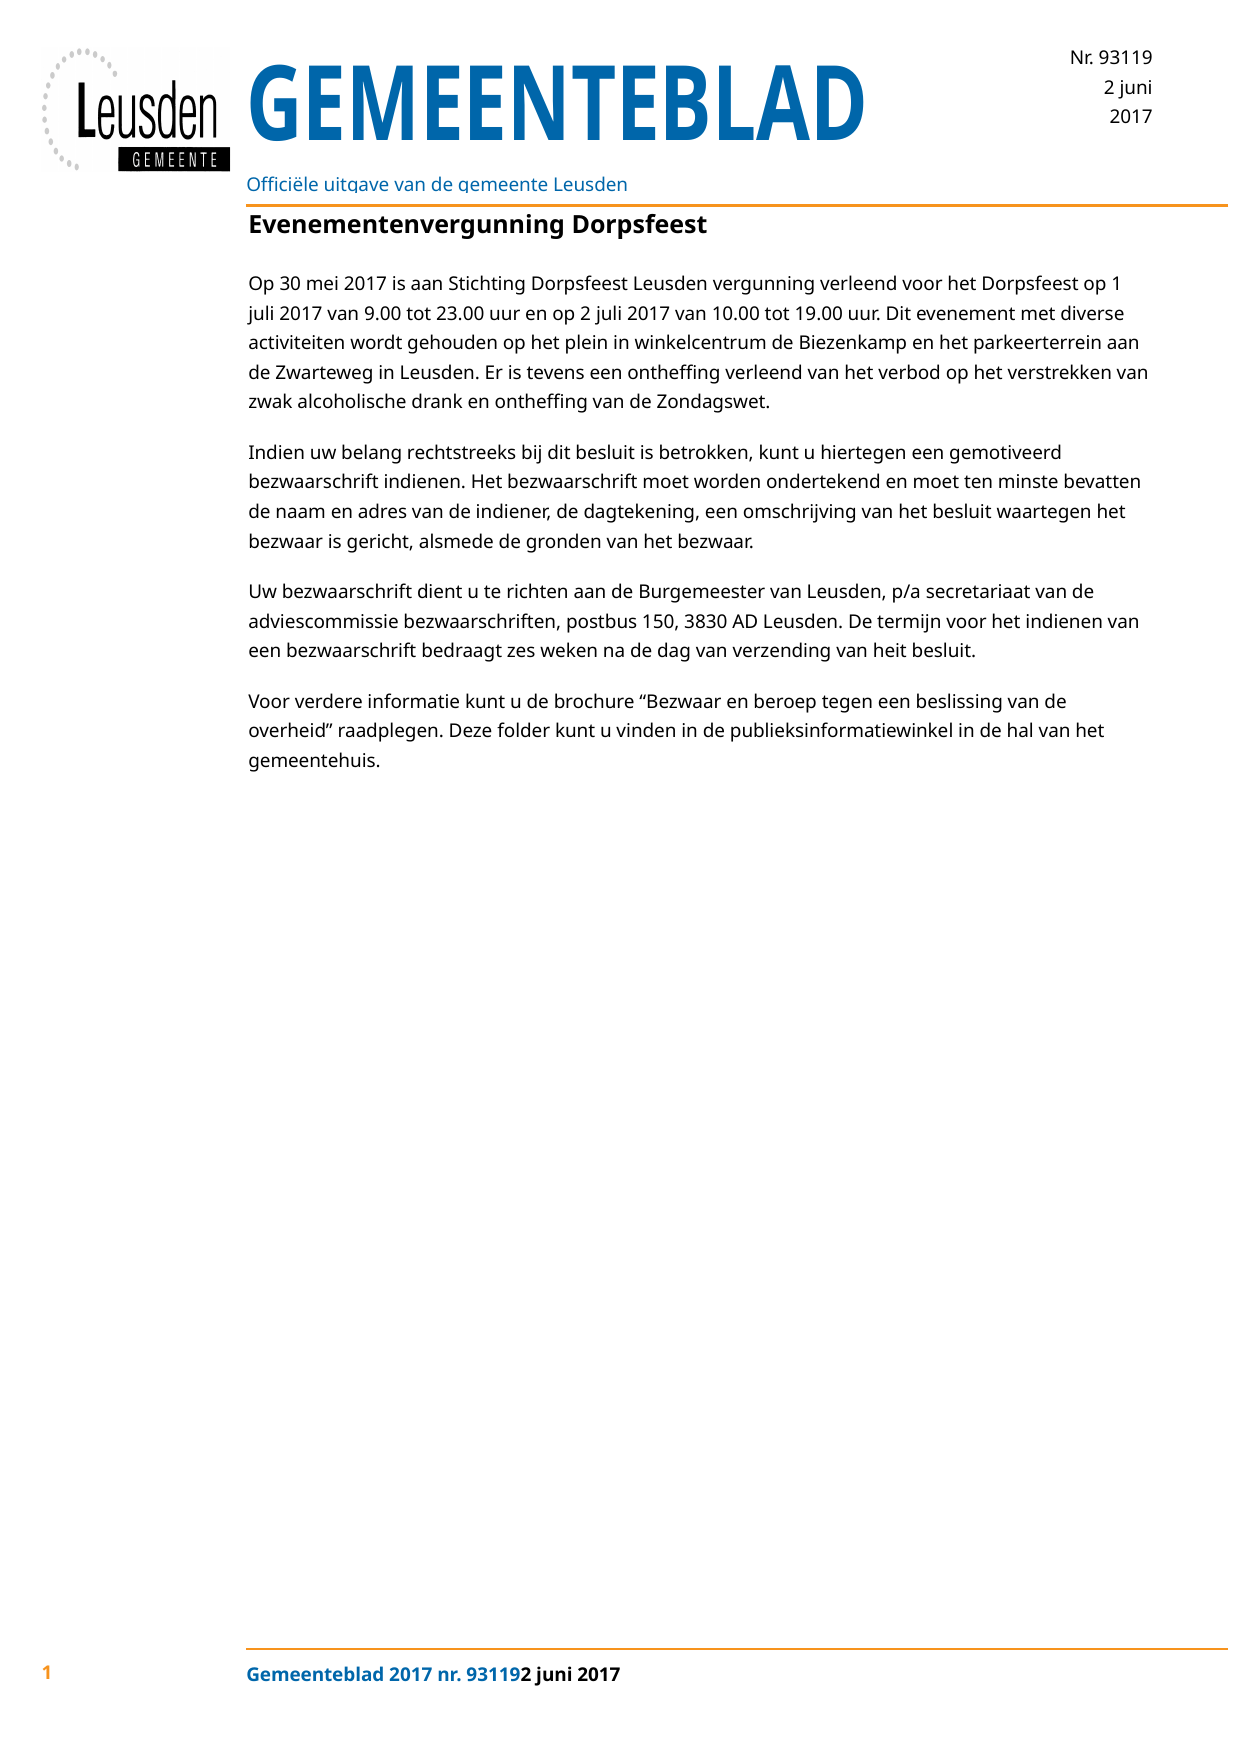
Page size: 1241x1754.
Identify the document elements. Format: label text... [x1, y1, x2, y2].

text Voor verdere informatie kunt u de brochure “Bezwaar en beroep tegen een beslissing van de overheid” raadplegen. Deze folder kunt u vinden in de publieksinformatiewinkel in de hal van het gemeentehuis. [248, 688, 1152, 773]
text Uw bezwaarschrift dient u te richten aan de Burgemeester van Leusden, p/a secretariaat van de adviescommissie bezwaarschriften, postbus 150, 3830 AD Leusden. De termijn voor het indienen van een bezwaarschrift bedraagt zes weken na de dag van verzending van heit besluit. [248, 578, 1152, 663]
text Op 30 mei 2017 is aan Stichting Dorpsfeest Leusden vergunning verleend voor het Dorpsfeest op 1 juli 2017 van 9.00 tot 23.00 uur en op 2 juli 2017 van 10.00 tot 19.00 uur. Dit evenement met diverse activiteiten wordt gehouden op het plein in winkelcentrum de Biezenkamp en het parkeerterrein aan de Zwarteweg in Leusden. Er is tevens een ontheffing verleend van het verbod op het verstrekken van zwak alcoholische drank en ontheffing van de Zondagswet. [248, 270, 1152, 414]
text Evenementenvergunning Dorpsfeest [248, 207, 1152, 241]
picture [41, 47, 231, 172]
text Indien uw belang rechtstreeks bij dit besluit is betrokken, kunt u hiertegen een gemotiveerd bezwaarschrift indienen. Het bezwaarschrift moet worden ondertekend en moet ten minste bevatten de naam en adres van de indiener, de dagtekening, een omschrijving van het besluit waartegen het bezwaar is gericht, alsmede de gronden van het bezwaar. [248, 439, 1152, 553]
